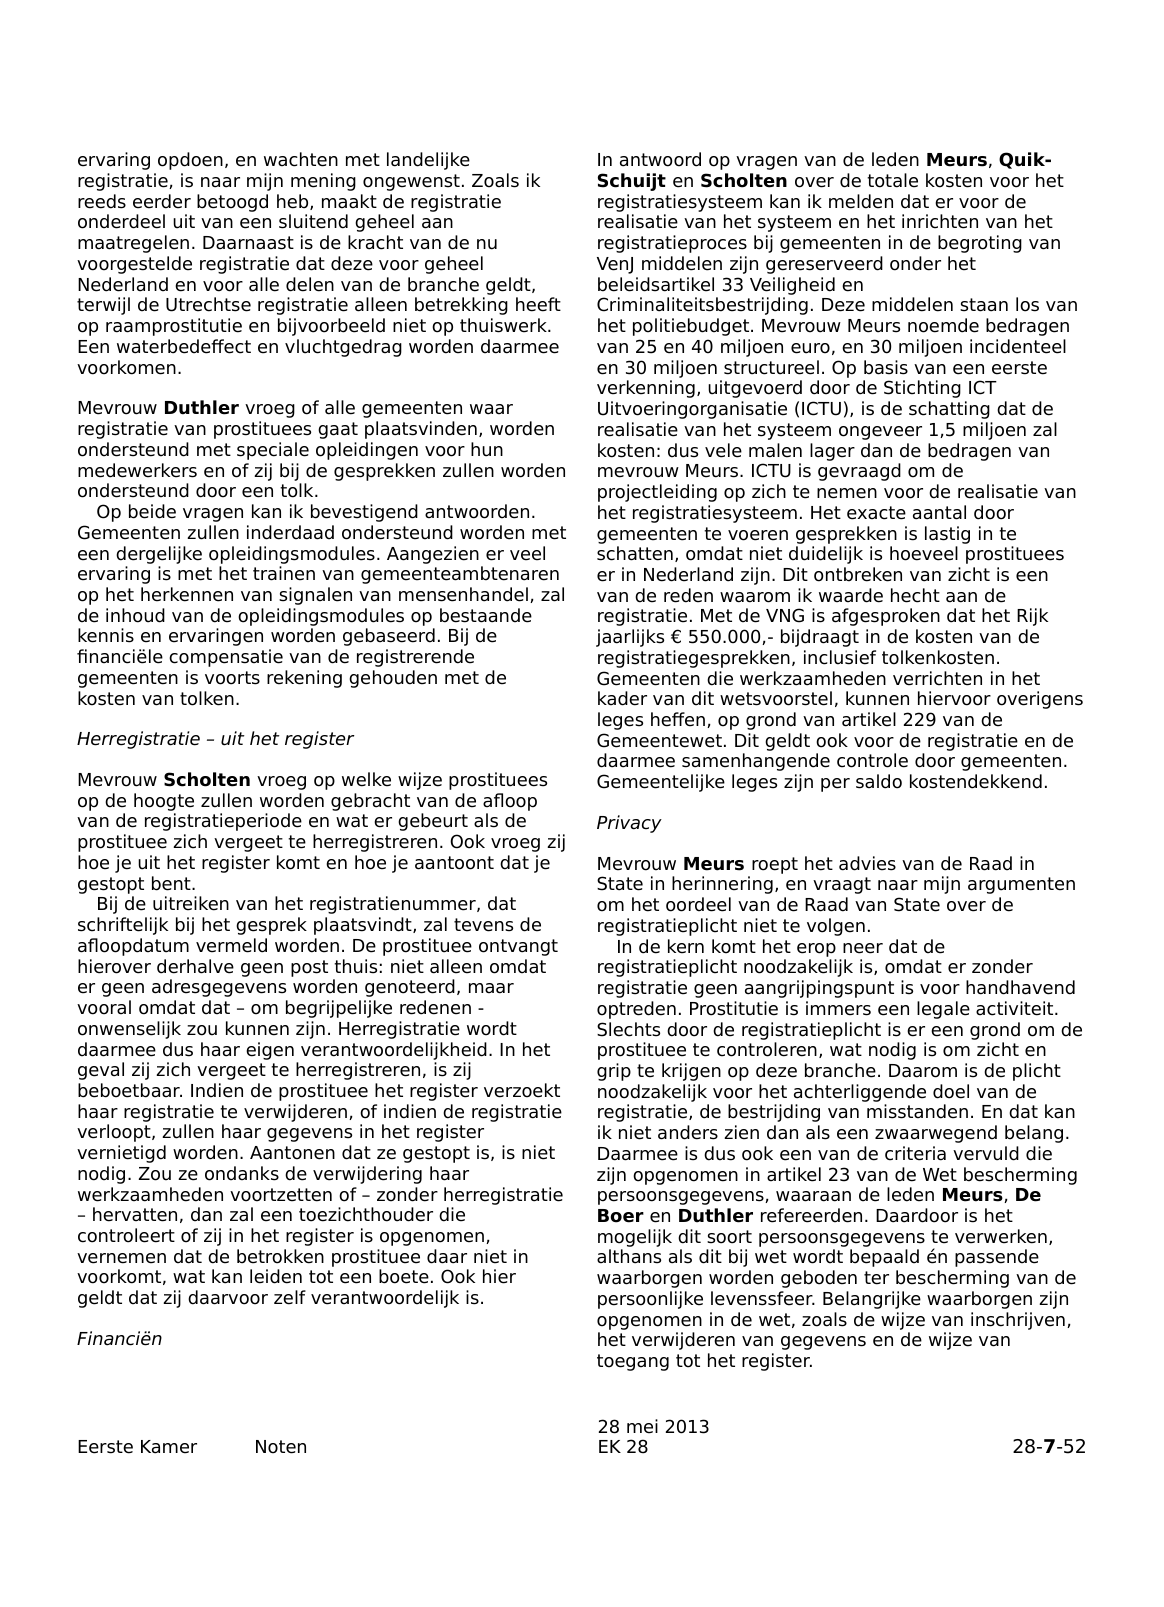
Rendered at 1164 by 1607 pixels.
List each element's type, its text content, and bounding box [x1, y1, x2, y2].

text Mevrouw Scholten vroeg op welke wijze prostituees op de hoogte zullen worden gebracht van de afloop van de registratieperiode en wat er gebeurt als de prostituee zich vergeet te herregistreren. Ook vroeg zij hoe je uit het register komt en hoe je aantoont dat je gestopt bent. [77, 770, 567, 894]
text Mevrouw Duthler vroeg of alle gemeenten waar registratie van prostituees gaat plaatsvinden, worden ondersteund met speciale opleidingen voor hun medewerkers en of zij bij de gesprekken zullen worden ondersteund door een tolk. [77, 398, 567, 502]
text Op beide vragen kan ik bevestigend antwoorden. Gemeenten zullen inderdaad ondersteund worden met een dergelijke opleidingsmodules. Aangezien er veel ervaring is met het trainen van gemeenteambtenaren op het herkennen van signalen van mensenhandel, zal de inhoud van de opleidingsmodules op bestaande kennis en ervaringen worden gebaseerd. Bij de financiële compensatie van de registrerende gemeenten is voorts rekening gehouden met de kosten van tolken. [77, 502, 567, 709]
text Privacy [596, 813, 1087, 833]
text Herregistratie – uit het register [77, 729, 567, 750]
text Bij de uitreiken van het registratienummer, dat schriftelijk bij het gesprek plaatsvindt, zal tevens de afloopdatum vermeld worden. De prostituee ontvangt hierover derhalve geen post thuis: niet alleen omdat er geen adresgegevens worden genoteerd, maar vooral omdat dat – om begrijpelijke redenen - onwenselijk zou kunnen zijn. Herregistratie wordt daarmee dus haar eigen verantwoordelijkheid. In het geval zij zich vergeet te herregistreren, is zij beboetbaar. Indien de prostituee het register verzoekt haar registratie te verwijderen, of indien de registratie verloopt, zullen haar gegevens in het register vernietigd worden. Aantonen dat ze gestopt is, is niet nodig. Zou ze ondanks de verwijdering haar werkzaamheden voortzetten of – zonder herregistratie – hervatten, dan zal een toezichthouder die controleert of zij in het register is opgenomen, vernemen dat de betrokken prostituee daar niet in voorkomt, wat kan leiden tot een boete. Ook hier geldt dat zij daarvoor zelf verantwoordelijk is. [77, 894, 567, 1309]
text ervaring opdoen, en wachten met landelijke registratie, is naar mijn mening ongewenst. Zoals ik reeds eerder betoogd heb, maakt de registratie onderdeel uit van een sluitend geheel aan maatregelen. Daarnaast is de kracht van de nu voorgestelde registratie dat deze voor geheel Nederland en voor alle delen van de branche geldt, terwijl de Utrechtse registratie alleen betrekking heeft op raamprostitutie en bijvoorbeeld niet op thuiswerk. Een waterbedeffect en vluchtgedrag worden daarmee voorkomen. [77, 150, 567, 378]
text In de kern komt het erop neer dat de registratieplicht noodzakelijk is, omdat er zonder registratie geen aangrijpingspunt is voor handhavend optreden. Prostitutie is immers een legale activiteit. Slechts door de registratieplicht is er een grond om de prostituee te controleren, wat nodig is om zicht en grip te krijgen op deze branche. Daarom is de plicht noodzakelijk voor het achterliggende doel van de registratie, de bestrijding van misstanden. En dat kan ik niet anders zien dan als een zwaarwegend belang. Daarmee is dus ook een van de criteria vervuld die zijn opgenomen in artikel 23 van de Wet bescherming persoonsgegevens, waaraan de leden Meurs, De Boer en Duthler refereerden. Daardoor is het mogelijk dit soort persoonsgegevens te verwerken, althans als dit bij wet wordt bepaald én passende waarborgen worden geboden ter bescherming van de persoonlijke levenssfeer. Belangrijke waarborgen zijn opgenomen in de wet, zoals de wijze van inschrijven, het verwijderen van gegevens en de wijze van toegang tot het register. [596, 936, 1087, 1372]
text Financiën [77, 1329, 567, 1349]
text Mevrouw Meurs roept het advies van de Raad in State in herinnering, en vraagt naar mijn argumenten om het oordeel van de Raad van State over de registratieplicht niet te volgen. [596, 853, 1087, 936]
text In antwoord op vragen van de leden Meurs, Quik-Schuijt en Scholten over de totale kosten voor het registratiesysteem kan ik melden dat er voor de realisatie van het systeem en het inrichten van het registratieproces bij gemeenten in de begroting van VenJ middelen zijn gereserveerd onder het beleidsartikel 33 Veiligheid en Criminaliteitsbestrijding. Deze middelen staan los van het politiebudget. Mevrouw Meurs noemde bedragen van 25 en 40 miljoen euro, en 30 miljoen incidenteel en 30 miljoen structureel. Op basis van een eerste verkenning, uitgevoerd door de Stichting ICT Uitvoeringorganisatie (ICTU), is de schatting dat de realisatie van het systeem ongeveer 1,5 miljoen zal kosten: dus vele malen lager dan de bedragen van mevrouw Meurs. ICTU is gevraagd om de projectleiding op zich te nemen voor de realisatie van het registratiesysteem. Het exacte aantal door gemeenten te voeren gesprekken is lastig in te schatten, omdat niet duidelijk is hoeveel prostituees er in Nederland zijn. Dit ontbreken van zicht is een van de reden waarom ik waarde hecht aan de registratie. Met de VNG is afgesproken dat het Rijk jaarlijks € 550.000,- bijdraagt in de kosten van de registratiegesprekken, inclusief tolkenkosten. Gemeenten die werkzaamheden verrichten in het kader van dit wetsvoorstel, kunnen hiervoor overigens leges heffen, op grond van artikel 229 van de Gemeentewet. Dit geldt ook voor de registratie en de daarmee samenhangende controle door gemeenten. Gemeentelijke leges zijn per saldo kostendekkend. [596, 150, 1087, 793]
